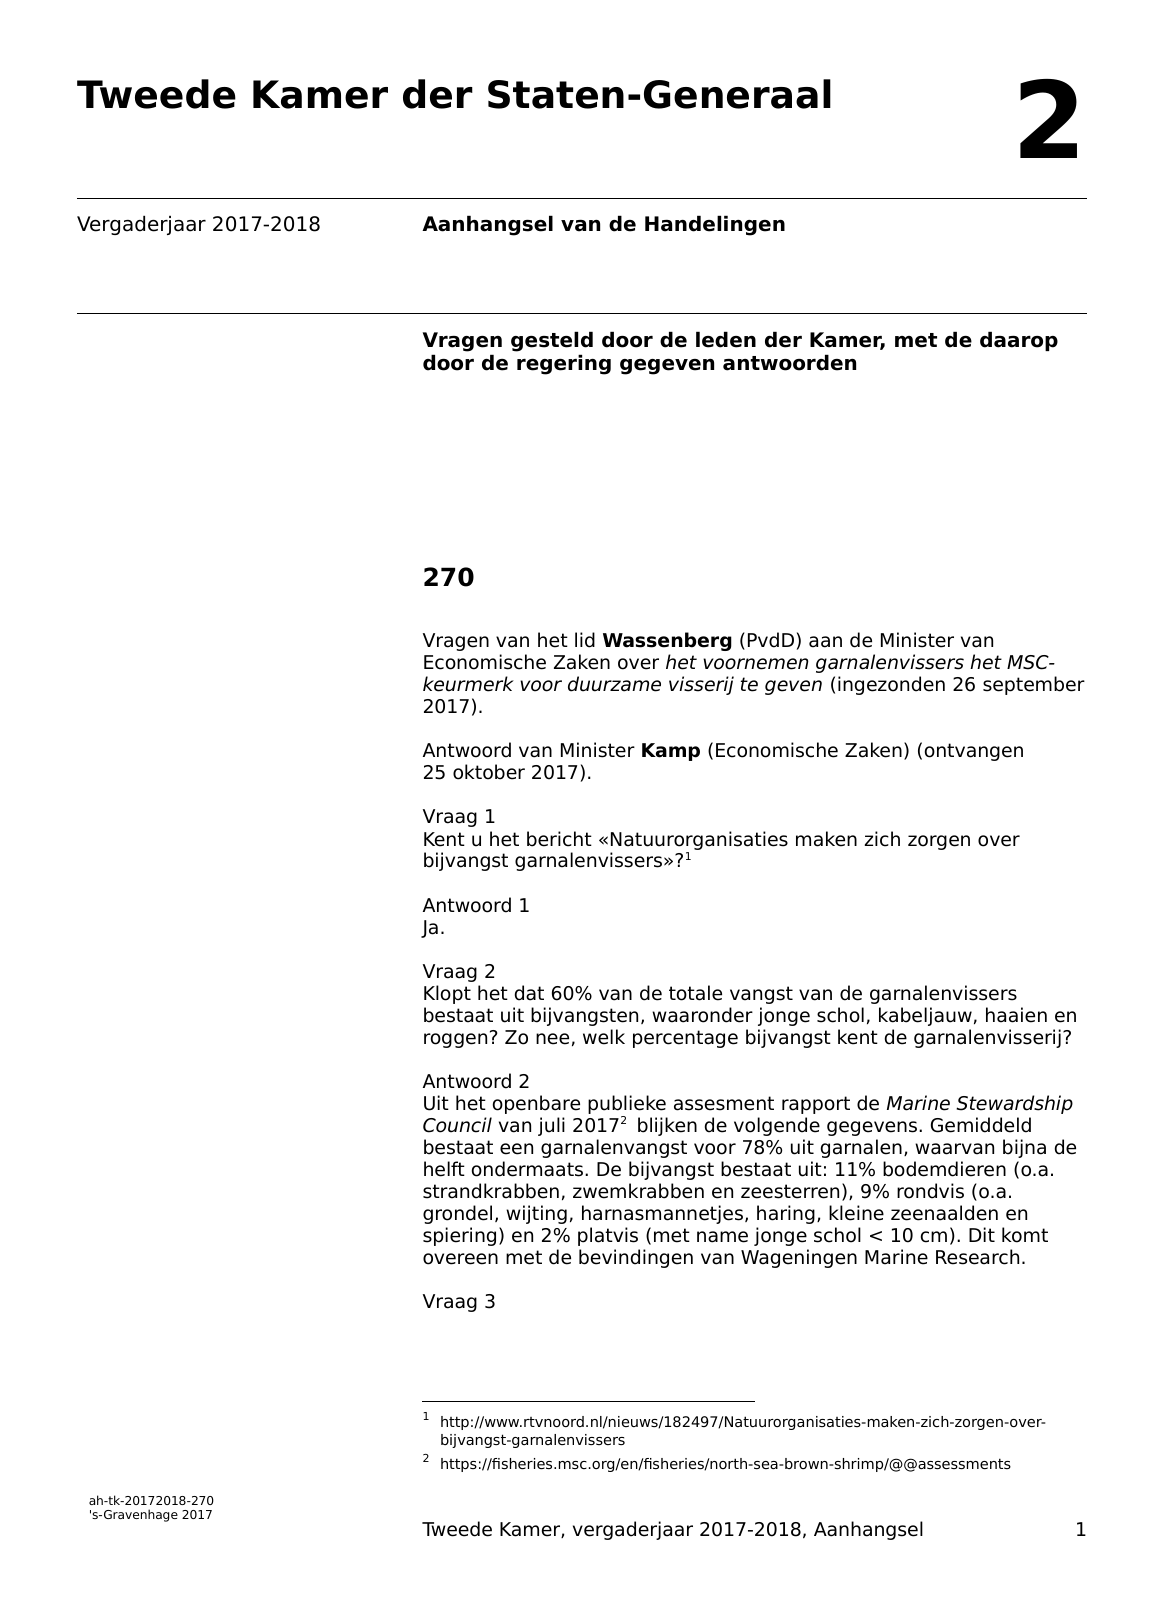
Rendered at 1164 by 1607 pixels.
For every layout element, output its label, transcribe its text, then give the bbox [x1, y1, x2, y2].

text ah-tk-20172018-270 [88, 1494, 323, 1508]
text Antwoord 2 [422, 1071, 1087, 1093]
text Antwoord van Minister Kamp (Economische Zaken) (ontvangen 25 oktober 2017). [422, 740, 1087, 784]
text Vragen van het lid Wassenberg (PvdD) aan de Minister van Economische Zaken over het voornemen garnalenvissers het MSC-keurmerk voor duurzame visserij te geven (ingezonden 26 september 2017). [422, 630, 1087, 718]
text Ja. [422, 917, 1087, 938]
table_cell Vergaderjaar 2017-2018 [77, 199, 422, 313]
text Vraag 2 [422, 961, 1087, 983]
text Antwoord 1 [422, 894, 1087, 917]
text Vraag 3 [422, 1291, 1087, 1313]
table_header Tweede Kamer der Staten-Generaal [77, 59, 886, 198]
text Klopt het dat 60% van de totale vangst van de garnalenvissers bestaat uit bijvangsten, waaronder jonge schol, kabeljauw, haaien en roggen? Zo nee, welk percentage bijvangst kent de garnalenvisserij? [422, 983, 1087, 1049]
table_header 2 [886, 59, 1087, 198]
table_cell Vragen gesteld door de leden der Kamer, met de daarop door de regering gegeven antwoorden [422, 314, 1087, 375]
text 270 [422, 563, 1087, 592]
text http://www.rtvnoord.nl/nieuws/182497/Natuurorganisaties-maken-zich-zorgen-over-bijvangst-garnalenvissers [422, 1410, 1087, 1449]
table_cell Aanhangsel van de Handelingen [422, 199, 1087, 313]
text https://fisheries.msc.org/en/fisheries/north-sea-brown-shrimp/@@assessments [422, 1452, 1087, 1474]
text Vraag 1 [422, 806, 1087, 828]
text Uit het openbare publieke assesment rapport de Marine Stewardship Council van juli 2017 blijken de volgende gegevens. Gemiddeld bestaat een garnalenvangst voor 78% uit garnalen, waarvan bijna de helft ondermaats. De bijvangst bestaat uit: 11% bodemdieren (o.a. strandkrabben, zwemkrabben en zeesterren), 9% rondvis (o.a. grondel, wijting, harnasmannetjes, haring, kleine zeenaalden en spiering) en 2% platvis (met name jonge schol < 10 cm). Dit komt overeen met de bevindingen van Wageningen Marine Research. [422, 1093, 1087, 1269]
text 's-Gravenhage 2017 [88, 1508, 323, 1522]
text Kent u het bericht «Natuurorganisaties maken zich zorgen over bijvangst garnalenvissers»? [422, 828, 1087, 872]
table_cell [77, 314, 422, 375]
